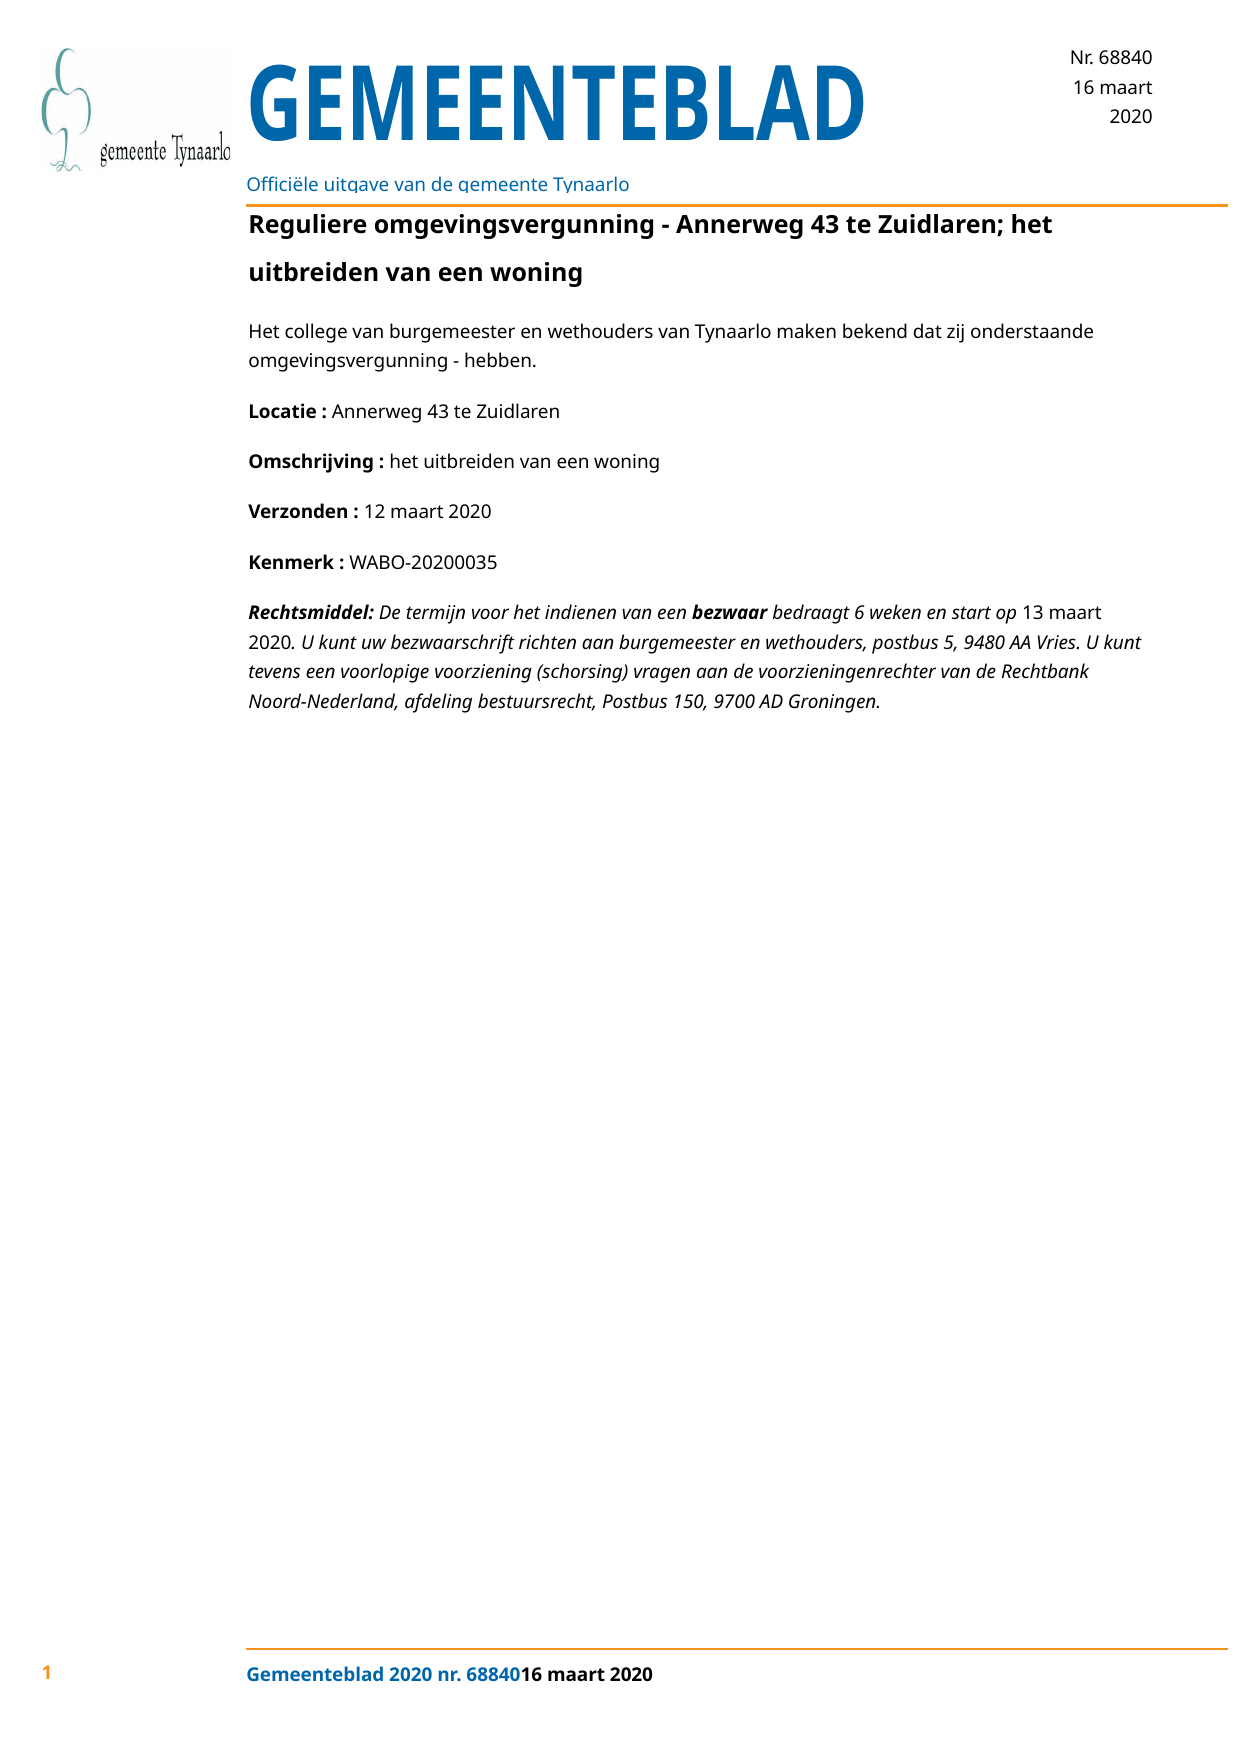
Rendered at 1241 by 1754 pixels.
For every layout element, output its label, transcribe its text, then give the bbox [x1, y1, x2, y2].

text Kenmerk : WABO-20200035 [248, 549, 1152, 575]
text Locatie : Annerweg 43 te Zuidlaren [248, 398, 1152, 424]
picture [41, 47, 231, 172]
text Verzonden : 12 maart 2020 [248, 499, 1152, 524]
text Reguliere omgevingsvergunning - Annerweg 43 te Zuidlaren; het uitbreiden van een woning [248, 207, 1152, 288]
text Rechtsmiddel: De termijn voor het indienen van een bezwaar bedraagt 6 weken en start op 13 maart 2020. U kunt uw bezwaarschrift richten aan burgemeester en wethouders, postbus 5, 9480 AA Vries. U kunt tevens een voorlopige voorziening (schorsing) vragen aan de voorzieningenrechter van de Rechtbank Noord-Nederland, afdeling bestuursrecht, Postbus 150, 9700 AD Groningen. [248, 599, 1152, 714]
text Omschrijving : het uitbreiden van een woning [248, 448, 1152, 474]
text Het college van burgemeester en wethouders van Tynaarlo maken bekend dat zij onderstaande omgevingsvergunning - hebben. [248, 318, 1152, 373]
